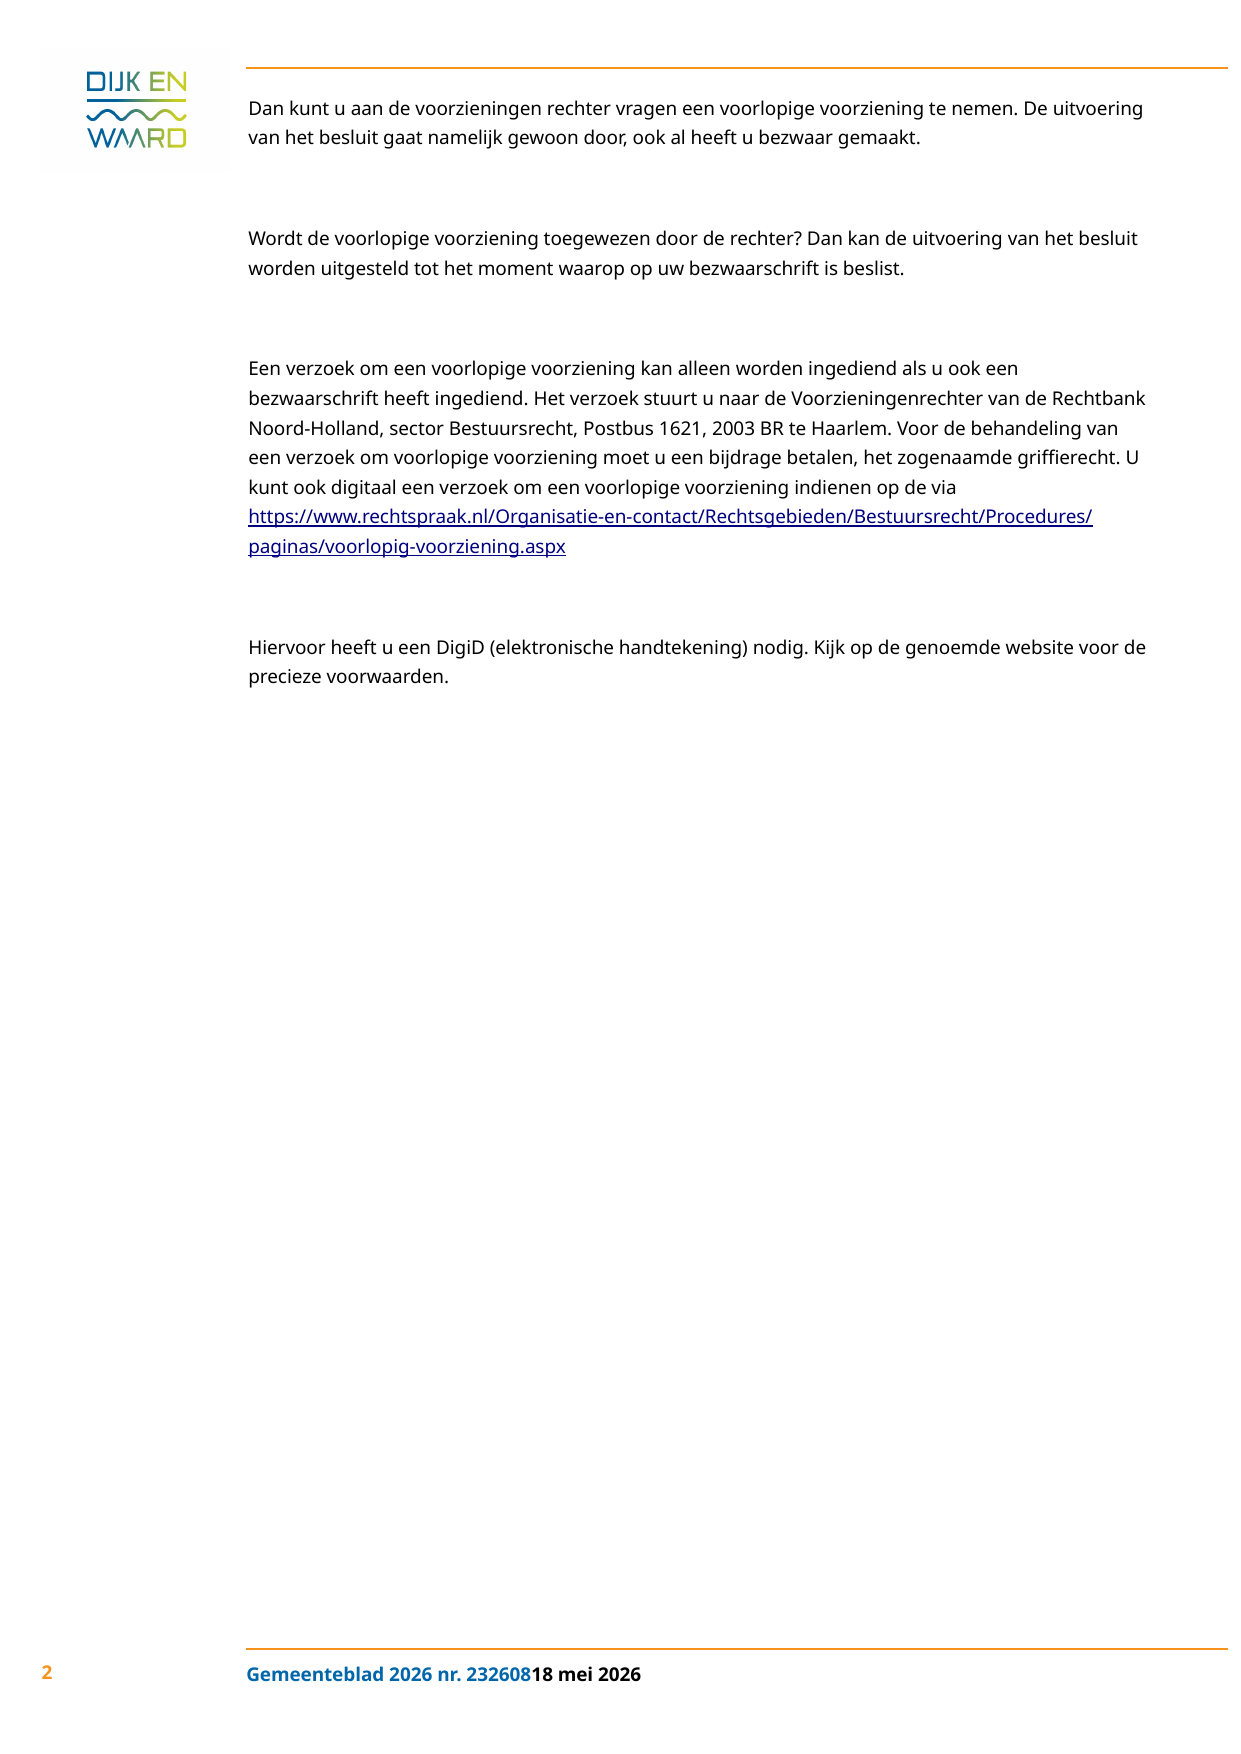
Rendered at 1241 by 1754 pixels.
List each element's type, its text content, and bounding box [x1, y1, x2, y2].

text Een verzoek om een voorlopige voorziening kan alleen worden ingediend als u ook een bezwaarschrift heeft ingediend. Het verzoek stuurt u naar de Voorzieningenrechter van de Rechtbank Noord-Holland, sector Bestuursrecht, Postbus 1621, 2003 BR te Haarlem. Voor de behandeling van een verzoek om voorlopige voorziening moet u een bijdrage betalen, het zogenaamde griffierecht. U kunt ook digitaal een verzoek om een voorlopige voorziening indienen op de via https://www.rechtspraak.nl/Organisatie-en-contact/Rechtsgebieden/Bestuursrecht/Procedures/paginas/voorlopig-voorziening.aspx [248, 356, 1152, 559]
text Hiervoor heeft u een DigiD (elektronische handtekening) nodig. Kijk op de genoemde website voor de precieze voorwaarden. [248, 634, 1152, 689]
text Dan kunt u aan de voorzieningen rechter vragen een voorlopige voorziening te nemen. De uitvoering van het besluit gaat namelijk gewoon door, ook al heeft u bezwaar gemaakt. [248, 95, 1152, 150]
text Wordt de voorlopige voorziening toegewezen door de rechter? Dan kan de uitvoering van het besluit worden uitgesteld tot het moment waarop op uw bezwaarschrift is beslist. [248, 225, 1152, 281]
picture [41, 47, 231, 172]
